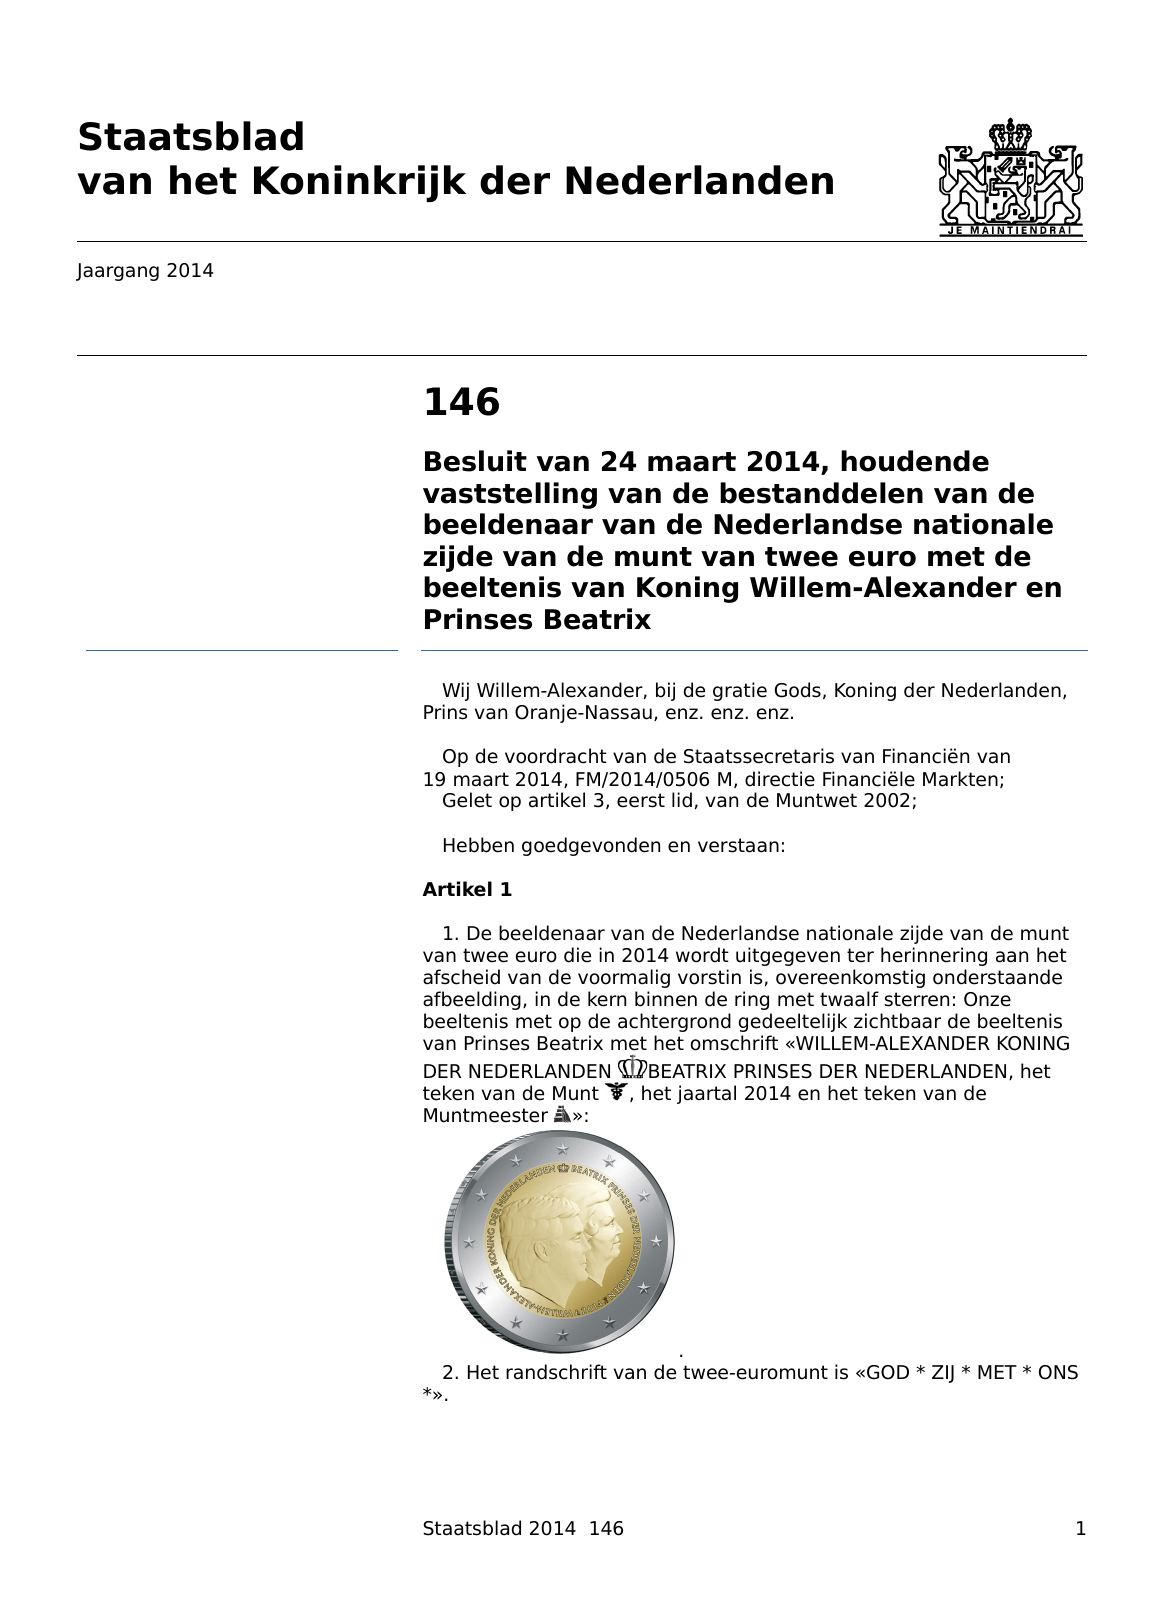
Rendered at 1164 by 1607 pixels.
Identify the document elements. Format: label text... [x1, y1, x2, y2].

text Op de voordracht van de Staatssecretaris van Financiën van 19 maart 2014, FM/2014/0506 M, directie Financiële Markten; [422, 746, 1087, 790]
subtitle 146 [422, 381, 1087, 424]
picture [936, 115, 1087, 240]
text 2. Het randschrift van de twee-euromunt is «GOD * ZIJ * MET * ONS *». [422, 1362, 1087, 1406]
picture [441, 1127, 678, 1358]
text Wij Willem-Alexander, bij de gratie Gods, Koning der Nederlanden, Prins van Oranje-Nassau, enz. enz. enz. [422, 680, 1087, 724]
picture [553, 1105, 572, 1123]
picture [604, 1082, 629, 1101]
table_cell Jaargang 2014 [77, 242, 1087, 355]
text Gelet op artikel 3, eerst lid, van de Muntwet 2002; [422, 790, 1087, 812]
table_header [886, 100, 1087, 241]
text 1. De beeldenaar van de Nederlandse nationale zijde van de munt van twee euro die in 2014 wordt uitgegeven ter herinnering aan het afscheid van de voormalig vorstin is, overeenkomstig onderstaande afbeelding, in de kern binnen de ring met twaalf sterren: Onze beeltenis met op de achtergrond gedeeltelijk zichtbaar de beeltenis van Prinses Beatrix met het omschrift «WILLEM-ALEXANDER KONING DER NEDERLANDEN BEATRIX PRINSES DER NEDERLANDEN, het teken van de Munt , het jaartal 2014 en het teken van de Muntmeester »: [422, 923, 1087, 1127]
text . [422, 1127, 1087, 1362]
text Hebben goedgevonden en verstaan: [422, 834, 1087, 857]
text Besluit van 24 maart 2014, houdende vaststelling van de bestanddelen van de beeldenaar van de Nederlandse nationale zijde van de munt van twee euro met de beeltenis van Koning Willem-Alexander en Prinses Beatrix [422, 447, 1087, 636]
picture [617, 1054, 648, 1079]
subtitle Artikel 1 [422, 879, 1087, 901]
table_header Staatsblad van het Koninkrijk der Nederlanden [77, 100, 886, 241]
